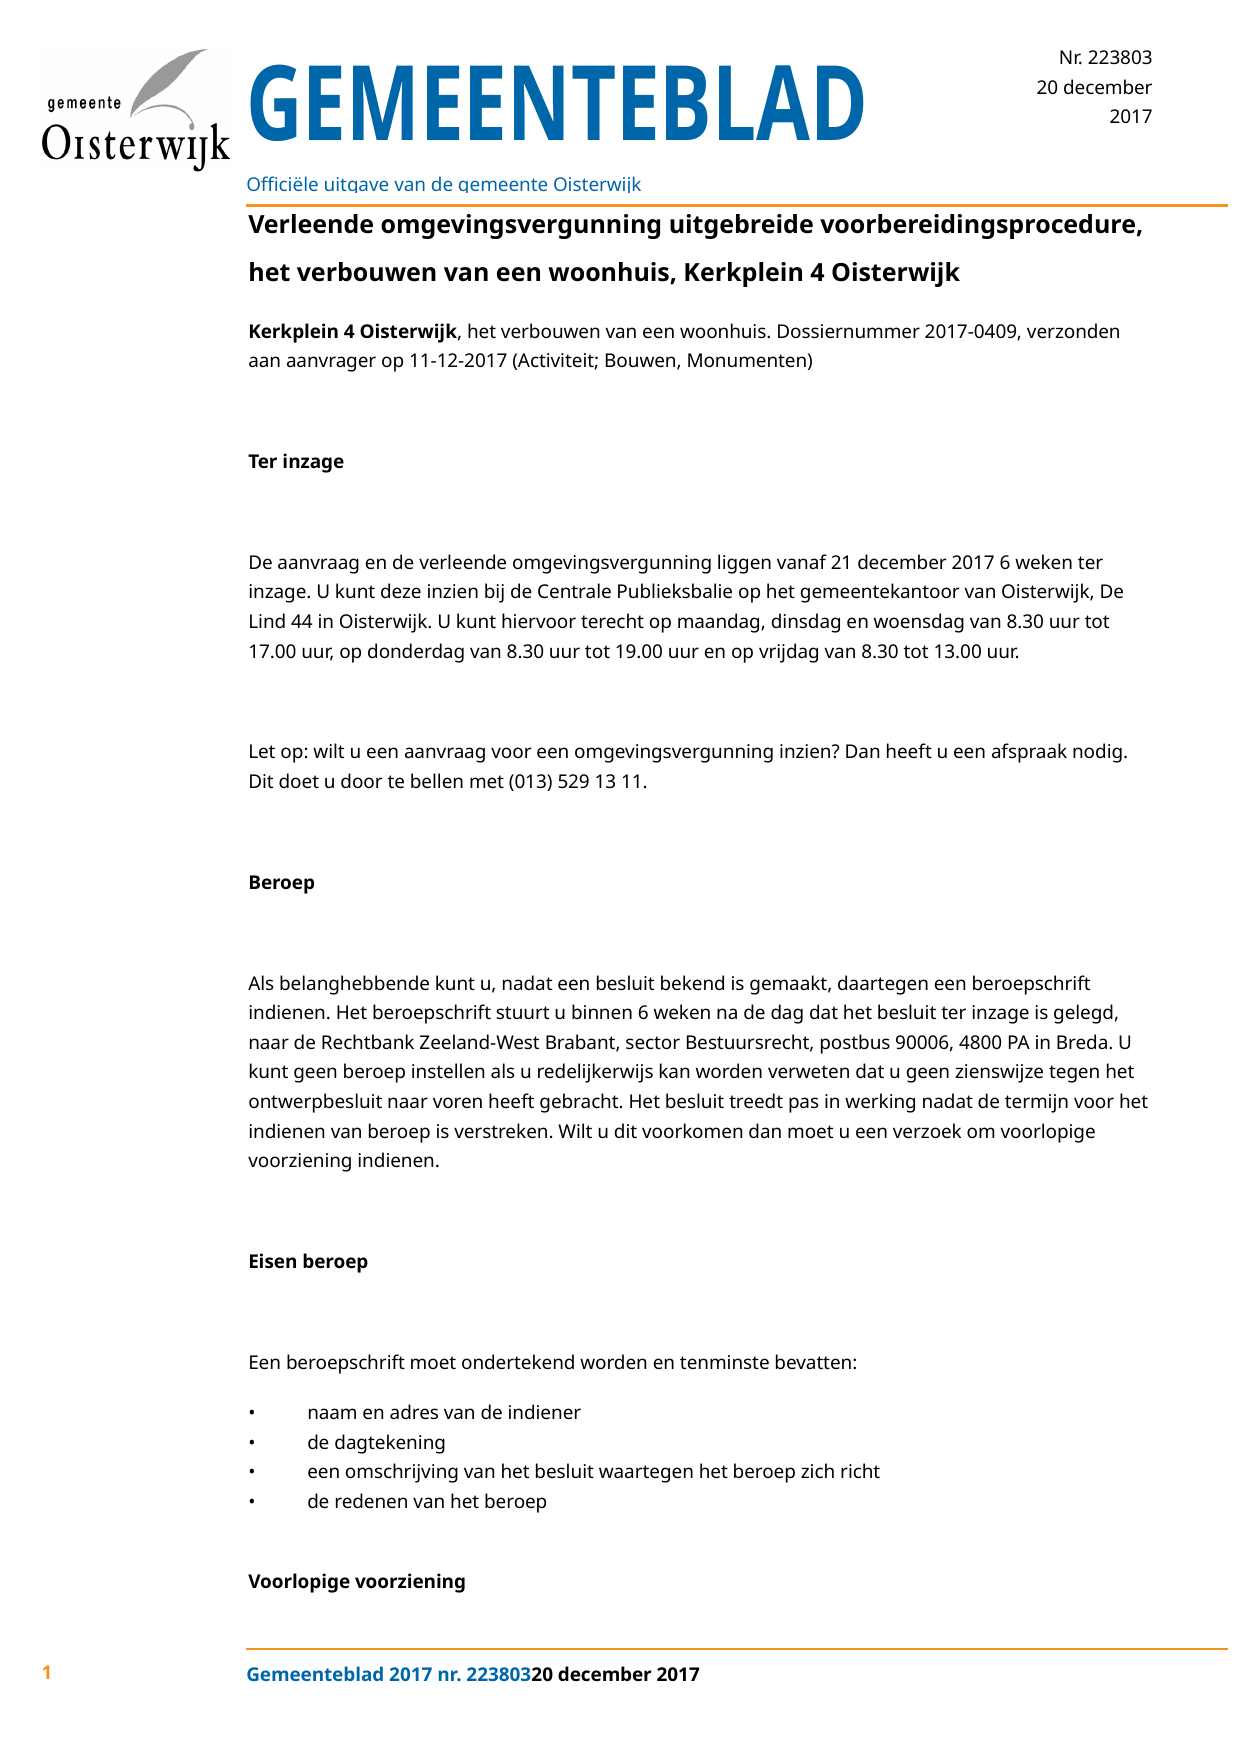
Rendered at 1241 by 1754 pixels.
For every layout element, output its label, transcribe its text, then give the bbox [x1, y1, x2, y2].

text Voorlopige voorziening [248, 1568, 1152, 1594]
list de redenen van het beroep [248, 1488, 1152, 1514]
picture [41, 47, 231, 172]
text Als belanghebbende kunt u, nadat een besluit bekend is gemaakt, daartegen een beroepschrift indienen. Het beroepschrift stuurt u binnen 6 weken na de dag dat het besluit ter inzage is gelegd, naar de Rechtbank Zeeland-West Brabant, sector Bestuursrecht, postbus 90006, 4800 PA in Breda. U kunt geen beroep instellen als u redelijkerwijs kan worden verweten dat u geen zienswijze tegen het ontwerpbesluit naar voren heeft gebracht. Het besluit treedt pas in werking nadat de termijn voor het indienen van beroep is verstreken. Wilt u dit voorkomen dan moet u een verzoek om voorlopige voorziening indienen. [248, 970, 1152, 1173]
text Een beroepschrift moet ondertekend worden en tenminste bevatten: [248, 1349, 1152, 1375]
list de dagtekening [248, 1429, 1152, 1455]
text Ter inzage [248, 448, 1152, 474]
text Verleende omgevingsvergunning uitgebreide voorbereidingsprocedure, het verbouwen van een woonhuis, Kerkplein 4 Oisterwijk [248, 207, 1152, 288]
list naam en adres van de indiener [248, 1399, 1152, 1425]
text Eisen beroep [248, 1248, 1152, 1274]
list een omschrijving van het besluit waartegen het beroep zich richt [248, 1459, 1152, 1484]
text Kerkplein 4 Oisterwijk, het verbouwen van een woonhuis. Dossiernummer 2017-0409, verzonden aan aanvrager op 11-12-2017 (Activiteit; Bouwen, Monumenten) [248, 318, 1152, 373]
text Beroep [248, 869, 1152, 895]
text Let op: wilt u een aanvraag voor een omgevingsvergunning inzien? Dan heeft u een afspraak nodig. Dit doet u door te bellen met (013) 529 13 11. [248, 739, 1152, 794]
text De aanvraag en de verleende omgevingsvergunning liggen vanaf 21 december 2017 6 weken ter inzage. U kunt deze inzien bij de Centrale Publieksbalie op het gemeentekantoor van Oisterwijk, De Lind 44 in Oisterwijk. U kunt hiervoor terecht op maandag, dinsdag en woensdag van 8.30 uur tot 17.00 uur, op donderdag van 8.30 uur tot 19.00 uur en op vrijdag van 8.30 tot 13.00 uur. [248, 549, 1152, 664]
